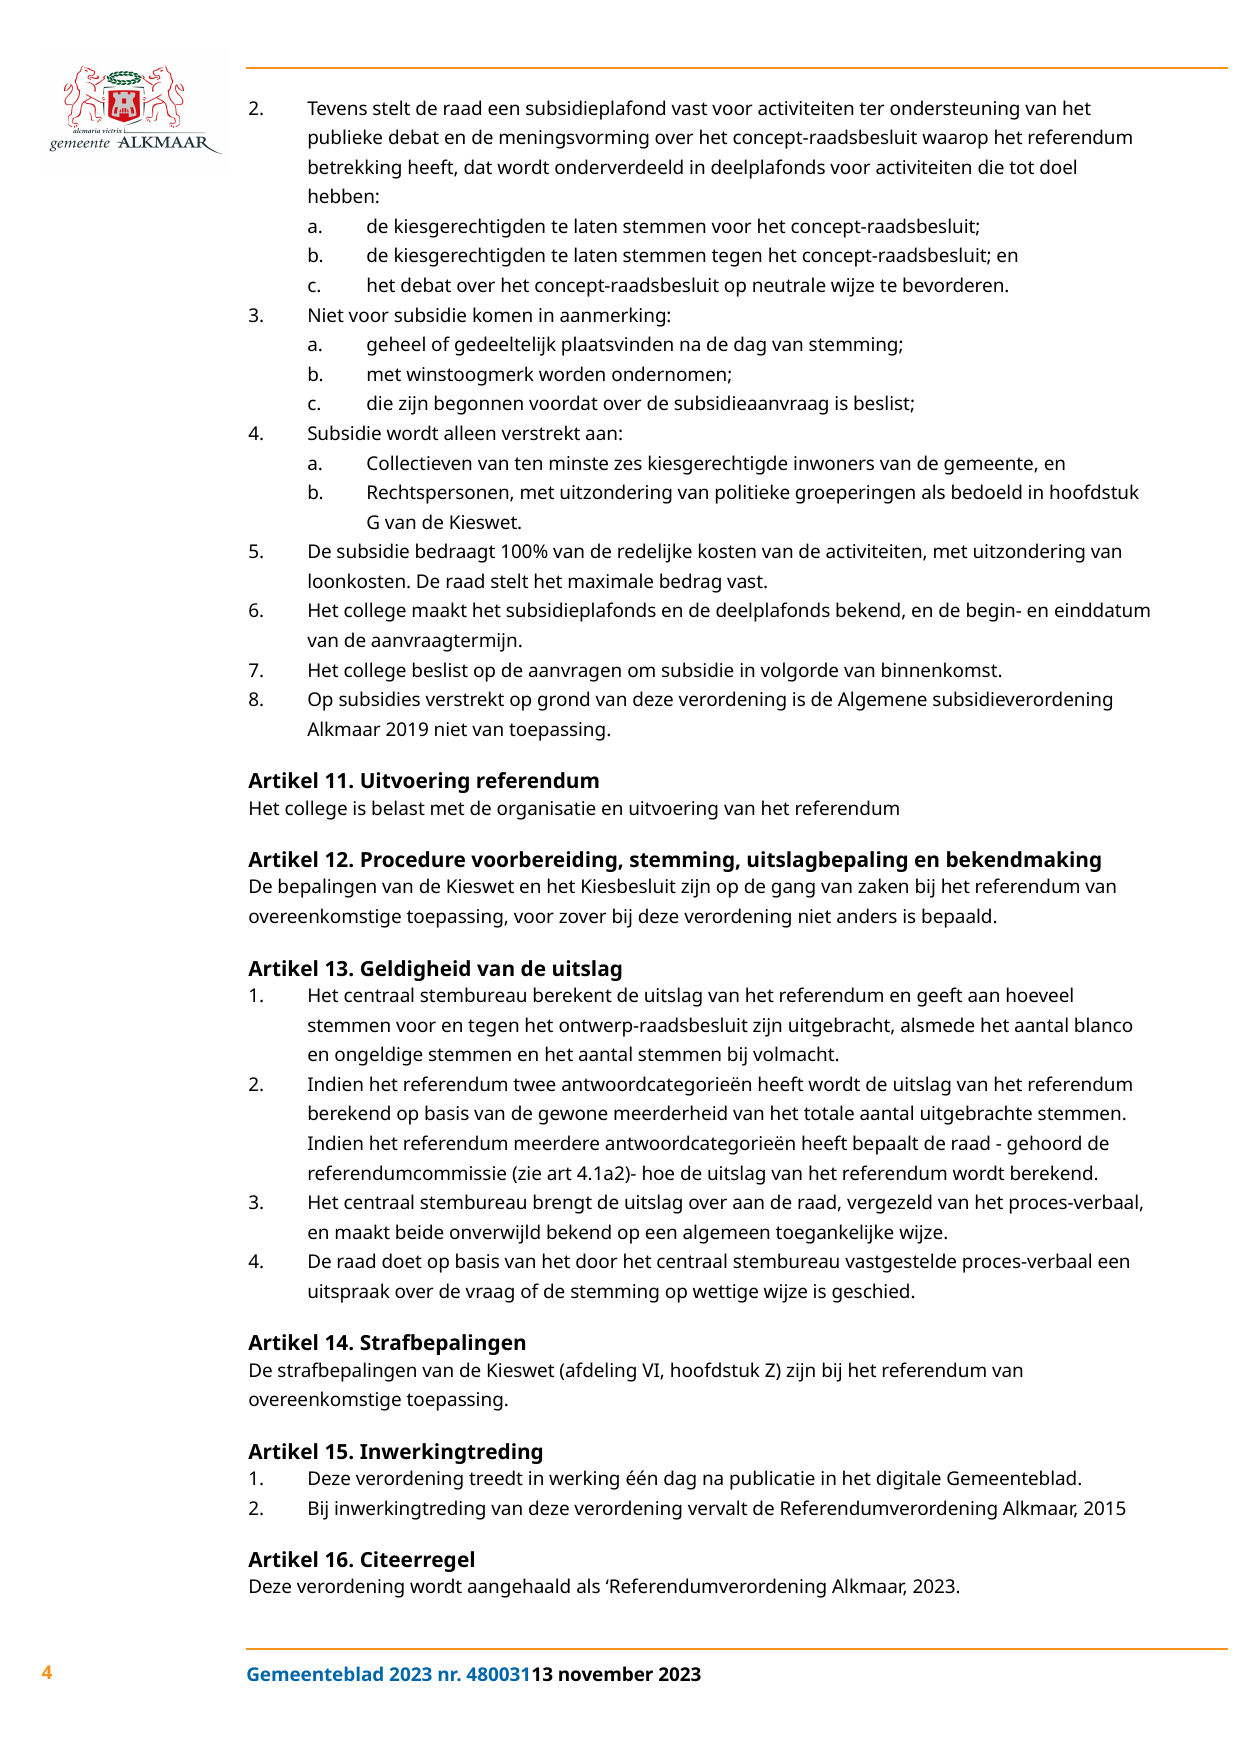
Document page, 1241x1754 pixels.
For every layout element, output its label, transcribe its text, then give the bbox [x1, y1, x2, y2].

list Het college maakt het subsidieplafonds en de deelplafonds bekend, en de begin- en einddatum van de aanvraagtermijn. [248, 598, 1152, 653]
text Artikel 14. Strafbepalingen [248, 1328, 1152, 1357]
list geheel of gedeeltelijk plaatsvinden na de dag van stemming; [307, 331, 1152, 357]
list Deze verordening treedt in werking één dag na publicatie in het digitale Gemeenteblad. [248, 1465, 1152, 1491]
text Artikel 16. Citeerregel [248, 1545, 1152, 1574]
list die zijn begonnen voordat over de subsidieaanvraag is beslist; [307, 391, 1152, 416]
list Indien het referendum twee antwoordcategorieën heeft wordt de uitslag van het referendum berekend op basis van de gewone meerderheid van het totale aantal uitgebrachte stemmen. Indien het referendum meerdere antwoordcategorieën heeft bepaalt de raad - gehoord de referendumcommissie (zie art 4.1a2)- hoe de uitslag van het referendum wordt berekend. [248, 1071, 1152, 1185]
list De subsidie bedraagt 100% van de redelijke kosten van de activiteiten, met uitzondering van loonkosten. De raad stelt het maximale bedrag vast. [248, 538, 1152, 594]
list Rechtspersonen, met uitzondering van politieke groeperingen als bedoeld in hoofdstuk G van de Kieswet. [307, 479, 1152, 535]
list Het centraal stembureau berekent de uitslag van het referendum en geeft aan hoeveel stemmen voor en tegen het ontwerp-raadsbesluit zijn uitgebracht, alsmede het aantal blanco en ongeldige stemmen en het aantal stemmen bij volmacht. [248, 982, 1152, 1067]
text Artikel 13. Geldigheid van de uitslag [248, 954, 1152, 982]
text De strafbepalingen van de Kieswet (afdeling VI, hoofdstuk Z) zijn bij het referendum van overeenkomstige toepassing. [248, 1357, 1152, 1412]
text Het college is belast met de organisatie en uitvoering van het referendum [248, 795, 1152, 821]
list de kiesgerechtigden te laten stemmen tegen het concept-raadsbesluit; en [307, 243, 1152, 268]
text Artikel 11. Uitvoering referendum [248, 766, 1152, 795]
list Niet voor subsidie komen in aanmerking: [248, 302, 1152, 328]
list met winstoogmerk worden ondernomen; [307, 361, 1152, 387]
picture [41, 47, 231, 172]
list de kiesgerechtigden te laten stemmen voor het concept-raadsbesluit; [307, 213, 1152, 239]
list Bij inwerkingtreding van deze verordening vervalt de Referendumverordening Alkmaar, 2015 [248, 1495, 1152, 1521]
list De raad doet op basis van het door het centraal stembureau vastgestelde proces-verbaal een uitspraak over de vraag of de stemming op wettige wijze is geschied. [248, 1248, 1152, 1304]
list het debat over het concept-raadsbesluit op neutrale wijze te bevorderen. [307, 272, 1152, 298]
text Artikel 15. Inwerkingtreding [248, 1437, 1152, 1465]
list Op subsidies verstrekt op grond van deze verordening is de Algemene subsidieverordening Alkmaar 2019 niet van toepassing. [248, 686, 1152, 742]
text Artikel 12. Procedure voorbereiding, stemming, uitslagbepaling en bekendmaking [248, 845, 1152, 874]
list Het college beslist op de aanvragen om subsidie in volgorde van binnenkomst. [248, 657, 1152, 683]
list Het centraal stembureau brengt de uitslag over aan de raad, vergezeld van het proces-verbaal, en maakt beide onverwijld bekend op een algemeen toegankelijke wijze. [248, 1189, 1152, 1244]
list Subsidie wordt alleen verstrekt aan: [248, 420, 1152, 446]
text Deze verordening wordt aangehaald als ‘Referendumverordening Alkmaar, 2023. [248, 1574, 1152, 1599]
text De bepalingen van de Kieswet en het Kiesbesluit zijn op de gang van zaken bij het referendum van overeenkomstige toepassing, voor zover bij deze verordening niet anders is bepaald. [248, 874, 1152, 929]
list Tevens stelt de raad een subsidieplafond vast voor activiteiten ter ondersteuning van het publieke debat en de meningsvorming over het concept-raadsbesluit waarop het referendum betrekking heeft, dat wordt onderverdeeld in deelplafonds voor activiteiten die tot doel hebben: [248, 95, 1152, 209]
list Collectieven van ten minste zes kiesgerechtigde inwoners van de gemeente, en [307, 450, 1152, 476]
